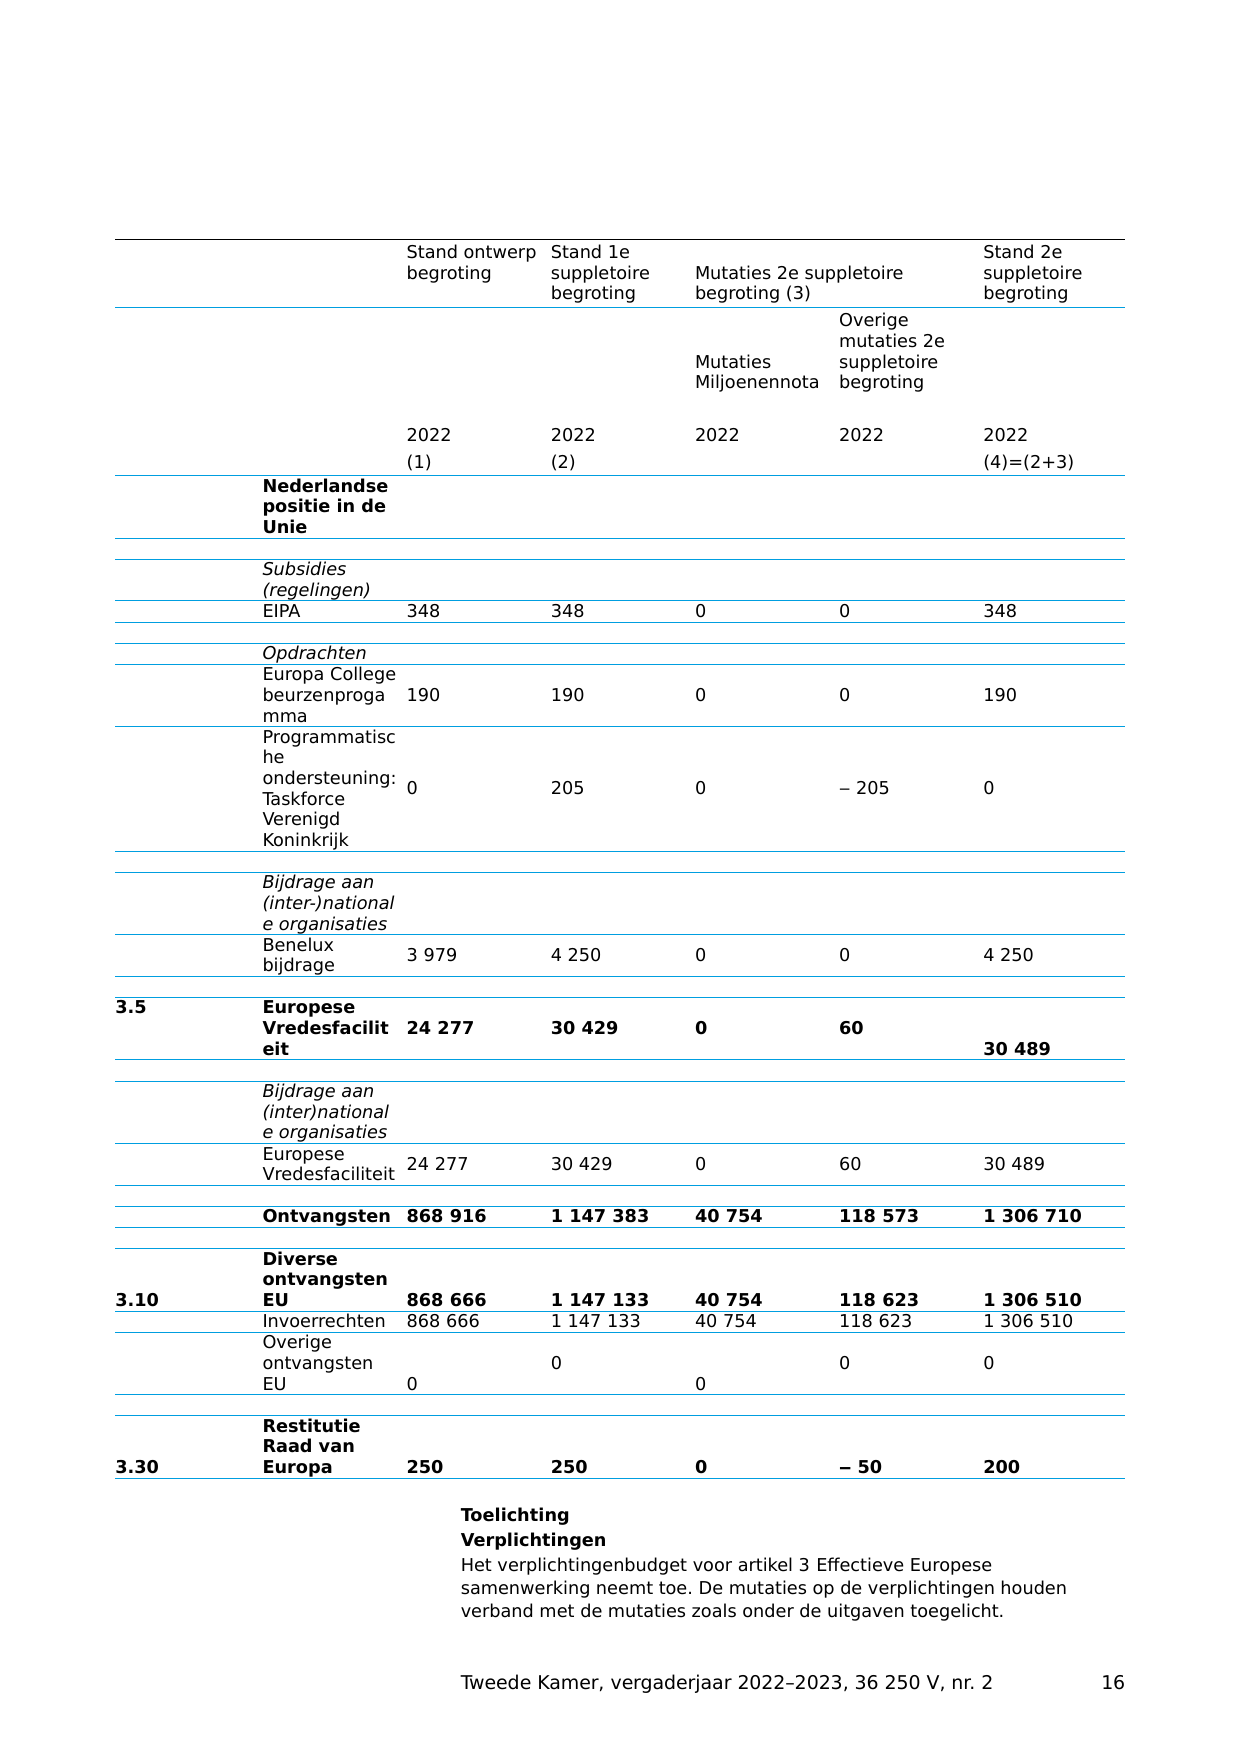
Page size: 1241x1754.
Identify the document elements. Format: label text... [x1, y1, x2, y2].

table_cell [404, 1186, 548, 1206]
table_cell [115, 623, 259, 643]
table_cell Overige ontvangsten EU [259, 1333, 403, 1394]
table_cell 1 147 133 [548, 1312, 692, 1332]
table_cell [692, 1395, 836, 1415]
table_cell Europese Vredesfaciliteit [259, 998, 403, 1059]
table_cell 0 [692, 935, 836, 976]
table_cell [836, 623, 980, 643]
table_cell [404, 873, 548, 934]
table_cell 868 666 [404, 1249, 548, 1311]
table_cell 30 489 [980, 1144, 1125, 1185]
table_cell Nederlandse positie in de Unie [259, 476, 403, 537]
table_cell [548, 977, 692, 997]
table_cell [836, 539, 980, 559]
table_cell 0 [548, 1333, 692, 1394]
table_cell [548, 1060, 692, 1081]
table_cell 0 [836, 665, 980, 726]
table_header Tabel 9 Budgettaire gevolgen van beleid artikel 3 Effectieve Europese samenwerking (Tweede suppletoire begroting) (bedragen x € 1.000) [115, 191, 1125, 239]
table_cell 348 [404, 601, 548, 622]
table_cell 1 147 383 [548, 1207, 692, 1227]
table_cell [404, 1228, 548, 1248]
table_cell [404, 852, 548, 872]
table_cell (4)=(2+3) [980, 449, 1125, 475]
table_cell 118 573 [836, 1207, 980, 1227]
table_cell [115, 665, 259, 726]
table_cell [404, 476, 548, 537]
table_cell 24 277 [404, 998, 548, 1059]
table_cell [115, 1144, 259, 1185]
table_cell [259, 977, 403, 997]
table_cell 0 [692, 998, 836, 1059]
table_cell [548, 1186, 692, 1206]
table_cell [259, 449, 403, 475]
table_cell Europese Vredesfaciliteit [259, 1144, 403, 1185]
table_cell [980, 852, 1125, 872]
table_cell [548, 396, 692, 422]
table_cell [115, 935, 259, 976]
table_cell [115, 852, 259, 872]
table_cell Programmatische ondersteuning: Taskforce Verenigd Koninkrijk [259, 727, 403, 851]
table_cell [115, 727, 259, 851]
table_cell ‒ 50 [836, 1416, 980, 1478]
table_cell 0 [692, 601, 836, 622]
table_cell 0 [692, 1144, 836, 1185]
table_cell [115, 422, 259, 449]
table_cell 2022 [548, 422, 692, 449]
table_cell 1 306 510 [980, 1249, 1125, 1311]
table_cell [980, 1060, 1125, 1081]
table_cell Europa College beurzenprogamma [259, 665, 403, 726]
table_cell 348 [980, 601, 1125, 622]
table_cell [115, 1395, 259, 1415]
table_cell 60 [836, 1144, 980, 1185]
table_cell [692, 560, 836, 600]
table_cell [980, 396, 1125, 422]
table_cell 0 [692, 727, 836, 851]
table_cell Restitutie Raad van Europa [259, 1416, 403, 1478]
table_cell 2022 [980, 422, 1125, 449]
table_cell 40 754 [692, 1312, 836, 1332]
table_cell [980, 539, 1125, 559]
table_cell 40 754 [692, 1249, 836, 1311]
table_cell 3.5 [115, 998, 259, 1059]
table_cell Stand 1e suppletoire begroting [548, 240, 692, 307]
table_cell 118 623 [836, 1312, 980, 1332]
table_cell 348 [548, 601, 692, 622]
table_cell 3 979 [404, 935, 548, 976]
table_cell [115, 560, 259, 600]
table_cell [404, 539, 548, 559]
table_cell [548, 560, 692, 600]
table_cell 4 250 [980, 935, 1125, 976]
table_cell Opdrachten [259, 644, 403, 664]
table_cell [115, 539, 259, 559]
table_cell [836, 1395, 980, 1415]
table_cell [259, 539, 403, 559]
table_cell [115, 476, 259, 537]
table_cell [836, 396, 980, 422]
table_cell [836, 977, 980, 997]
table_cell 0 [404, 727, 548, 851]
table_cell [548, 623, 692, 643]
table_cell Ontvangsten [259, 1207, 403, 1227]
table_cell [115, 240, 259, 307]
table_cell [836, 852, 980, 872]
table_cell 60 [836, 998, 980, 1059]
table_cell 30 489 [980, 998, 1125, 1059]
table_cell Diverse ontvangsten EU [259, 1249, 403, 1311]
table_cell 190 [404, 665, 548, 726]
table_cell Overige mutaties 2e suppletoire begroting [836, 308, 980, 396]
table_cell [259, 1060, 403, 1081]
table_cell [980, 308, 1125, 396]
table_cell [259, 1395, 403, 1415]
table_cell 0 [980, 1333, 1125, 1394]
table_cell 0 [692, 665, 836, 726]
table_cell 0 [836, 1333, 980, 1394]
table_cell [836, 1060, 980, 1081]
table_cell [115, 449, 259, 475]
table_cell [836, 560, 980, 600]
table_cell 2022 [692, 422, 836, 449]
table_cell 30 429 [548, 1144, 692, 1185]
table_cell [115, 1333, 259, 1394]
table_cell (1) [404, 449, 548, 475]
table_cell [548, 873, 692, 934]
text Het verplichtingenbudget voor artikel 3 Effectieve Europese samenwerking neemt toe. De mutaties op de verplichtingen houden verband met de mutaties zoals onder de uitgaven toegelicht. [461, 1553, 1125, 1622]
table_cell [692, 539, 836, 559]
table_cell [404, 977, 548, 997]
table_cell [404, 644, 548, 664]
table_cell 40 754 [692, 1207, 836, 1227]
table_cell [548, 1228, 692, 1248]
table_cell 1 147 133 [548, 1249, 692, 1311]
table_cell 250 [548, 1416, 692, 1478]
table_cell [548, 476, 692, 537]
table_cell [836, 873, 980, 934]
table_cell [115, 396, 259, 422]
table_cell [259, 422, 403, 449]
table_cell [115, 1060, 259, 1081]
table_cell [548, 308, 692, 396]
table_cell [404, 1060, 548, 1081]
table_cell [115, 873, 259, 934]
table_cell [980, 1228, 1125, 1248]
table_cell [980, 644, 1125, 664]
table_cell 1 306 710 [980, 1207, 1125, 1227]
table_cell [692, 852, 836, 872]
table_cell [259, 396, 403, 422]
table_cell 200 [980, 1416, 1125, 1478]
table_cell [115, 1228, 259, 1248]
table_cell [692, 1082, 836, 1143]
table_cell [836, 1082, 980, 1143]
table_cell 1 306 510 [980, 1312, 1125, 1332]
table_cell [836, 1228, 980, 1248]
table_cell [692, 1060, 836, 1081]
table_cell [548, 1082, 692, 1143]
table_cell [980, 476, 1125, 537]
table_cell [548, 644, 692, 664]
table_cell 205 [548, 727, 692, 851]
table_cell 2022 [836, 422, 980, 449]
table_cell 30 429 [548, 998, 692, 1059]
table_cell ‒ 205 [836, 727, 980, 851]
table_cell [404, 1395, 548, 1415]
table_cell [115, 308, 259, 396]
table_cell [692, 623, 836, 643]
table_cell 190 [980, 665, 1125, 726]
table_cell [692, 449, 836, 475]
table_cell 0 [404, 1333, 548, 1394]
table_cell Benelux bijdrage [259, 935, 403, 976]
table_cell [692, 1186, 836, 1206]
table_cell Stand ontwerp begroting [404, 240, 548, 307]
table_cell [980, 873, 1125, 934]
table_cell [980, 1186, 1125, 1206]
table_cell [404, 396, 548, 422]
table_cell Subsidies (regelingen) [259, 560, 403, 600]
table_cell 24 277 [404, 1144, 548, 1185]
table_cell [980, 1082, 1125, 1143]
table_cell 3.10 [115, 1249, 259, 1311]
text Toelichting [461, 1503, 1125, 1526]
table_cell [115, 644, 259, 664]
table_cell Bijdrage aan (inter)nationale organisaties [259, 1082, 403, 1143]
table_cell 3.30 [115, 1416, 259, 1478]
table_cell [259, 623, 403, 643]
table_cell 2022 [404, 422, 548, 449]
table_cell 868 666 [404, 1312, 548, 1332]
table_cell [115, 1082, 259, 1143]
table_cell [980, 560, 1125, 600]
table_cell [692, 1228, 836, 1248]
table_cell Stand 2e suppletoire begroting [980, 240, 1125, 307]
table_cell [836, 476, 980, 537]
table_cell [115, 601, 259, 622]
table_cell 0 [836, 601, 980, 622]
table_cell 0 [980, 727, 1125, 851]
table_cell 0 [692, 1416, 836, 1478]
table_cell (2) [548, 449, 692, 475]
table_cell [404, 308, 548, 396]
table_cell [836, 449, 980, 475]
table_cell EIPA [259, 601, 403, 622]
table_cell [692, 977, 836, 997]
table_cell [115, 1312, 259, 1332]
table_cell Mutaties Miljoenennota [692, 308, 836, 396]
table_cell [115, 1186, 259, 1206]
table_cell [259, 308, 403, 396]
table_cell [692, 873, 836, 934]
table_cell [980, 1395, 1125, 1415]
table_cell [259, 240, 403, 307]
table_cell [115, 1207, 259, 1227]
table_cell [836, 644, 980, 664]
table_cell [548, 539, 692, 559]
table_cell [692, 644, 836, 664]
table_cell [692, 396, 836, 422]
table_cell [115, 977, 259, 997]
table_cell 190 [548, 665, 692, 726]
table_cell 868 916 [404, 1207, 548, 1227]
table_cell [259, 852, 403, 872]
table_cell 0 [692, 1333, 836, 1394]
table_cell [404, 560, 548, 600]
table_cell [259, 1186, 403, 1206]
table_cell [259, 1228, 403, 1248]
table_cell Mutaties 2e suppletoire begroting (3) [692, 240, 980, 307]
text Verplichtingen [461, 1528, 1125, 1551]
table_cell [692, 476, 836, 537]
table_cell 250 [404, 1416, 548, 1478]
table_cell Invoerrechten [259, 1312, 403, 1332]
table_cell Bijdrage aan (inter-)nationale organisaties [259, 873, 403, 934]
table_cell [980, 977, 1125, 997]
table_cell [836, 1186, 980, 1206]
table_cell [980, 623, 1125, 643]
table_cell 0 [836, 935, 980, 976]
table_cell [404, 1082, 548, 1143]
table_cell [548, 852, 692, 872]
table_cell 118 623 [836, 1249, 980, 1311]
table_cell [548, 1395, 692, 1415]
table_cell [404, 623, 548, 643]
table_cell 4 250 [548, 935, 692, 976]
